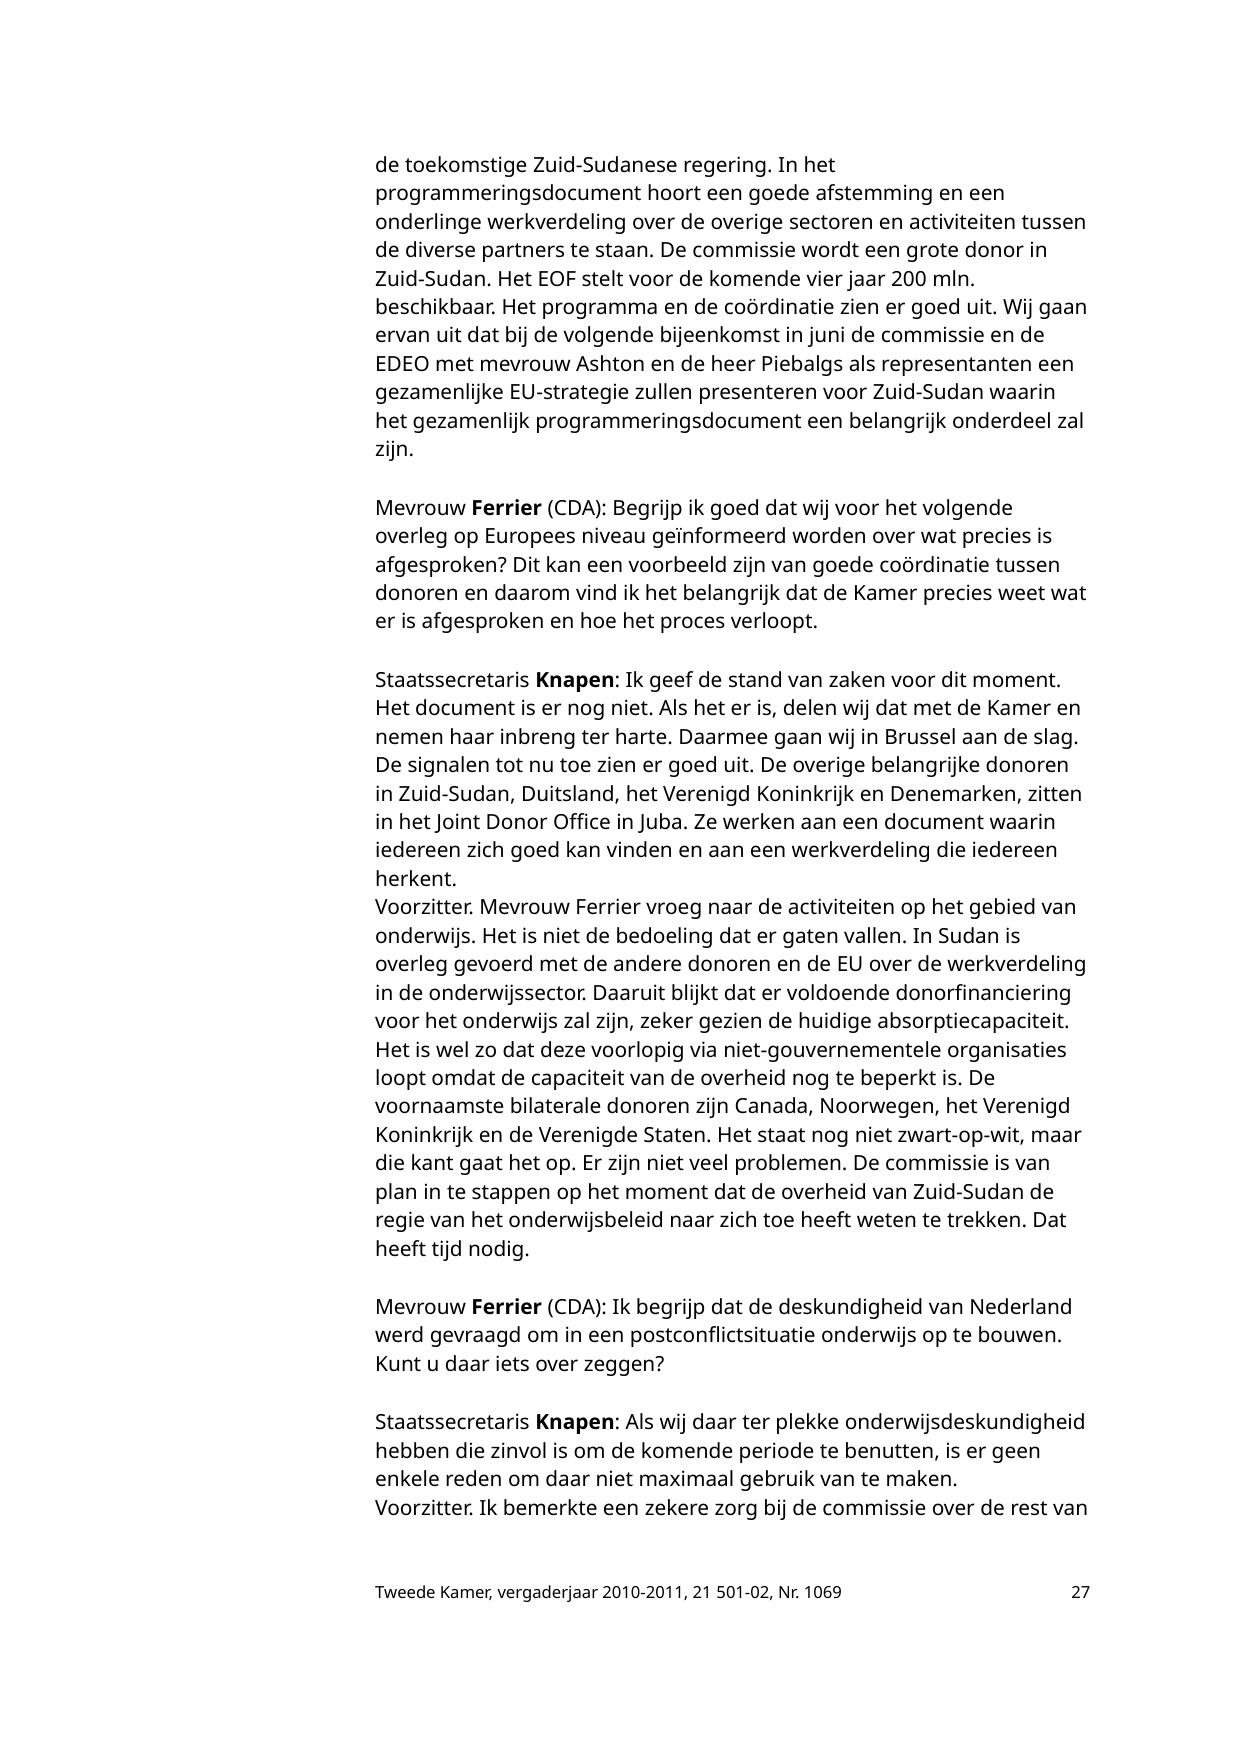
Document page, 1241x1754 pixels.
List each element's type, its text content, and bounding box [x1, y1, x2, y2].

text Staatssecretaris Knapen: Ik geef de stand van zaken voor dit moment. Het document is er nog niet. Als het er is, delen wij dat met de Kamer en nemen haar inbreng ter harte. Daarmee gaan wij in Brussel aan de slag. De signalen tot nu toe zien er goed uit. De overige belangrijke donoren in Zuid-Sudan, Duitsland, het Verenigd Koninkrijk en Denemarken, zitten in het Joint Donor Office in Juba. Ze werken aan een document waarin iedereen zich goed kan vinden en aan een werkverdeling die iedereen herkent. [375, 665, 1090, 892]
text de toekomstige Zuid-Sudanese regering. In het programmeringsdocument hoort een goede afstemming en een onderlinge werkverdeling over de overige sectoren en activiteiten tussen de diverse partners te staan. De commissie wordt een grote donor in Zuid-Sudan. Het EOF stelt voor de komende vier jaar 200 mln. beschikbaar. Het programma en de coördinatie zien er goed uit. Wij gaan ervan uit dat bij de volgende bijeenkomst in juni de commissie en de EDEO met mevrouw Ashton en de heer Piebalgs als representanten een gezamenlijke EU-strategie zullen presenteren voor Zuid-Sudan waarin het gezamenlijk programmeringsdocument een belangrijk onderdeel zal zijn. [375, 150, 1090, 463]
text Voorzitter. Ik bemerkte een zekere zorg bij de commissie over de rest van [375, 1493, 1090, 1521]
text Mevrouw Ferrier (CDA): Begrijp ik goed dat wij voor het volgende overleg op Europees niveau geïnformeerd worden over wat precies is afgesproken? Dit kan een voorbeeld zijn van goede coördinatie tussen donoren en daarom vind ik het belangrijk dat de Kamer precies weet wat er is afgesproken en hoe het proces verloopt. [375, 493, 1090, 635]
text Voorzitter. Mevrouw Ferrier vroeg naar de activiteiten op het gebied van onderwijs. Het is niet de bedoeling dat er gaten vallen. In Sudan is overleg gevoerd met de andere donoren en de EU over de werkverdeling in de onderwijssector. Daaruit blijkt dat er voldoende donorfinanciering voor het onderwijs zal zijn, zeker gezien de huidige absorptiecapaciteit. Het is wel zo dat deze voorlopig via niet-gouvernementele organisaties loopt omdat de capaciteit van de overheid nog te beperkt is. De voornaamste bilaterale donoren zijn Canada, Noorwegen, het Verenigd Koninkrijk en de Verenigde Staten. Het staat nog niet zwart-op-wit, maar die kant gaat het op. Er zijn niet veel problemen. De commissie is van plan in te stappen op het moment dat de overheid van Zuid-Sudan de regie van het onderwijsbeleid naar zich toe heeft weten te trekken. Dat heeft tijd nodig. [375, 892, 1090, 1262]
text Mevrouw Ferrier (CDA): Ik begrijp dat de deskundigheid van Nederland werd gevraagd om in een postconflictsituatie onderwijs op te bouwen. Kunt u daar iets over zeggen? [375, 1292, 1090, 1377]
text Staatssecretaris Knapen: Als wij daar ter plekke onderwijsdeskundigheid hebben die zinvol is om de komende periode te benutten, is er geen enkele reden om daar niet maximaal gebruik van te maken. [375, 1407, 1090, 1493]
